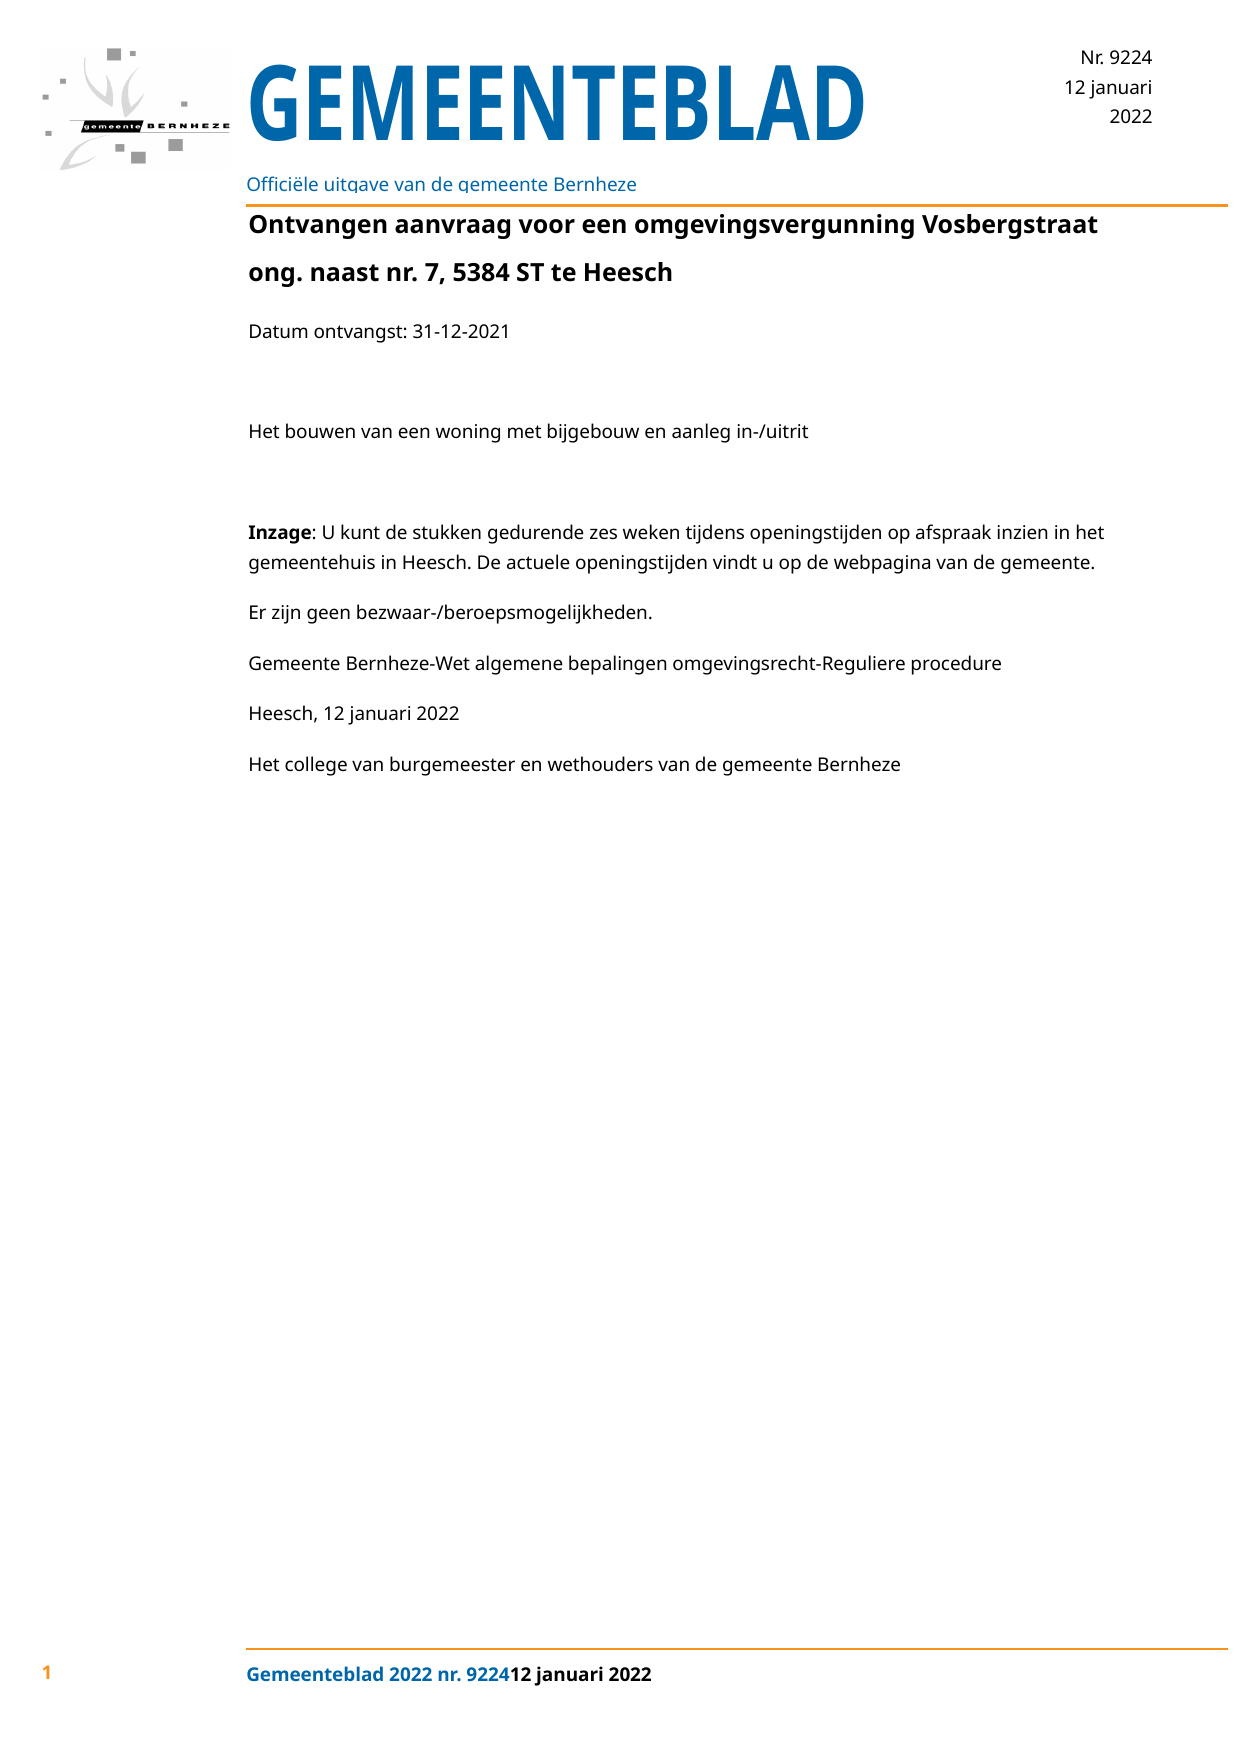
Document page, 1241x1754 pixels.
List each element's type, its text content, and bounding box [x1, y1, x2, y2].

text Inzage: U kunt de stukken gedurende zes weken tijdens openingstijden op afspraak inzien in het gemeentehuis in Heesch. De actuele openingstijden vindt u op de webpagina van de gemeente. [248, 519, 1152, 575]
text Datum ontvangst: 31-12-2021 [248, 318, 1152, 344]
text Het bouwen van een woning met bijgebouw en aanleg in-/uitrit [248, 419, 1152, 444]
text Ontvangen aanvraag voor een omgevingsvergunning Vosbergstraat ong. naast nr. 7, 5384 ST te Heesch [248, 207, 1152, 288]
text Heesch, 12 januari 2022 [248, 700, 1152, 726]
picture [41, 47, 231, 172]
text Er zijn geen bezwaar-/beroepsmogelijkheden. [248, 599, 1152, 625]
text Het college van burgemeester en wethouders van de gemeente Bernheze [248, 751, 1152, 777]
text Gemeente Bernheze-Wet algemene bepalingen omgevingsrecht-Reguliere procedure [248, 650, 1152, 676]
